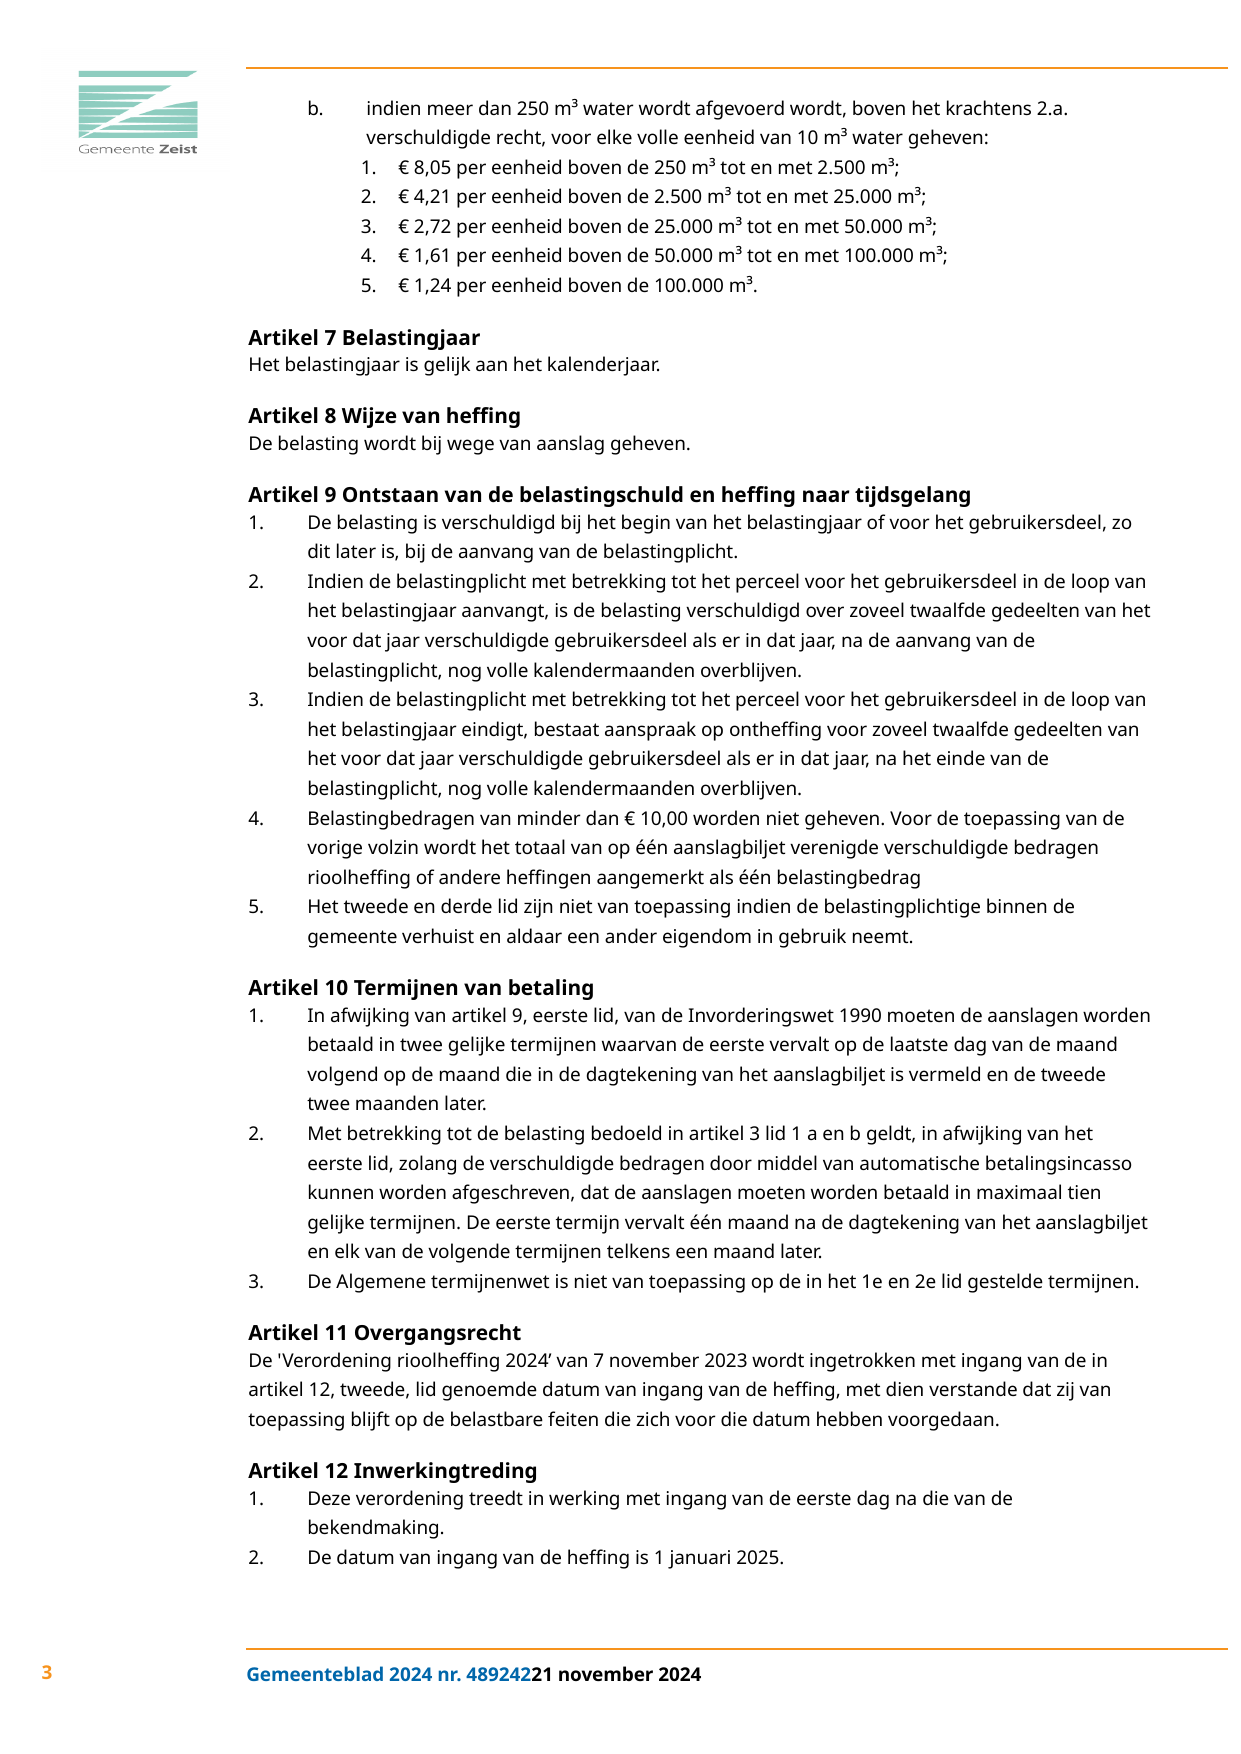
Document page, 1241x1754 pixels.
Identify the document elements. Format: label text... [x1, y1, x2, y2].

list € 4,21 per eenheid boven de 2.500 m³ tot en met 25.000 m³; [361, 183, 1152, 209]
text Artikel 7 Belastingjaar [248, 323, 1152, 351]
list De datum van ingang van de heffing is 1 januari 2025. [248, 1544, 1152, 1570]
text Artikel 8 Wijze van heffing [248, 402, 1152, 430]
list Deze verordening treedt in werking met ingang van de eerste dag na die van de bekendmaking. [248, 1485, 1152, 1540]
list € 2,72 per eenheid boven de 25.000 m³ tot en met 50.000 m³; [361, 213, 1152, 239]
list Indien de belastingplicht met betrekking tot het perceel voor het gebruikersdeel in de loop van het belastingjaar aanvangt, is de belasting verschuldigd over zoveel twaalfde gedeelten van het voor dat jaar verschuldigde gebruikersdeel als er in dat jaar, na de aanvang van de belastingplicht, nog volle kalendermaanden overblijven. [248, 568, 1152, 682]
list € 1,61 per eenheid boven de 50.000 m³ tot en met 100.000 m³; [361, 243, 1152, 268]
list De Algemene termijnenwet is niet van toepassing op de in het 1e en 2e lid gestelde termijnen. [248, 1268, 1152, 1294]
list In afwijking van artikel 9, eerste lid, van de Invorderingswet 1990 moeten de aanslagen worden betaald in twee gelijke termijnen waarvan de eerste vervalt op de laatste dag van de maand volgend op de maand die in de dagtekening van het aanslagbiljet is vermeld en de tweede twee maanden later. [248, 1002, 1152, 1116]
list Indien de belastingplicht met betrekking tot het perceel voor het gebruikersdeel in de loop van het belastingjaar eindigt, bestaat aanspraak op ontheffing voor zoveel twaalfde gedeelten van het voor dat jaar verschuldigde gebruikersdeel als er in dat jaar, na het einde van de belastingplicht, nog volle kalendermaanden overblijven. [248, 686, 1152, 801]
text Artikel 12 Inwerkingtreding [248, 1457, 1152, 1485]
list € 8,05 per eenheid boven de 250 m³ tot en met 2.500 m³; [361, 154, 1152, 180]
text De 'Verordening rioolheffing 2024’ van 7 november 2023 wordt ingetrokken met ingang van de in artikel 12, tweede, lid genoemde datum van ingang van de heffing, met dien verstande dat zij van toepassing blijft op de belastbare feiten die zich voor die datum hebben voorgedaan. [248, 1347, 1152, 1432]
text Artikel 11 Overgangsrecht [248, 1318, 1152, 1347]
text De belasting wordt bij wege van aanslag geheven. [248, 430, 1152, 456]
text Artikel 9 Ontstaan van de belastingschuld en heffing naar tijdsgelang [248, 480, 1152, 509]
list Het tweede en derde lid zijn niet van toepassing indien de belastingplichtige binnen de gemeente verhuist en aldaar een ander eigendom in gebruik neemt. [248, 893, 1152, 949]
list Belastingbedragen van minder dan € 10,00 worden niet geheven. Voor de toepassing van de vorige volzin wordt het totaal van op één aanslagbiljet verenigde verschuldigde bedragen rioolheffing of andere heffingen aangemerkt als één belastingbedrag [248, 805, 1152, 889]
list indien meer dan 250 m³ water wordt afgevoerd wordt, boven het krachtens 2.a. verschuldigde recht, voor elke volle eenheid van 10 m³ water geheven: [307, 95, 1152, 150]
text Het belastingjaar is gelijk aan het kalenderjaar. [248, 351, 1152, 377]
list € 1,24 per eenheid boven de 100.000 m³. [361, 272, 1152, 298]
text Artikel 10 Termijnen van betaling [248, 973, 1152, 1002]
list Met betrekking tot de belasting bedoeld in artikel 3 lid 1 a en b geldt, in afwijking van het eerste lid, zolang de verschuldigde bedragen door middel van automatische betalingsincasso kunnen worden afgeschreven, dat de aanslagen moeten worden betaald in maximaal tien gelijke termijnen. De eerste termijn vervalt één maand na de dagtekening van het aanslagbiljet en elk van de volgende termijnen telkens een maand later. [248, 1120, 1152, 1264]
picture [41, 47, 231, 172]
list De belasting is verschuldigd bij het begin van het belastingjaar of voor het gebruikersdeel, zo dit later is, bij de aanvang van de belastingplicht. [248, 509, 1152, 564]
